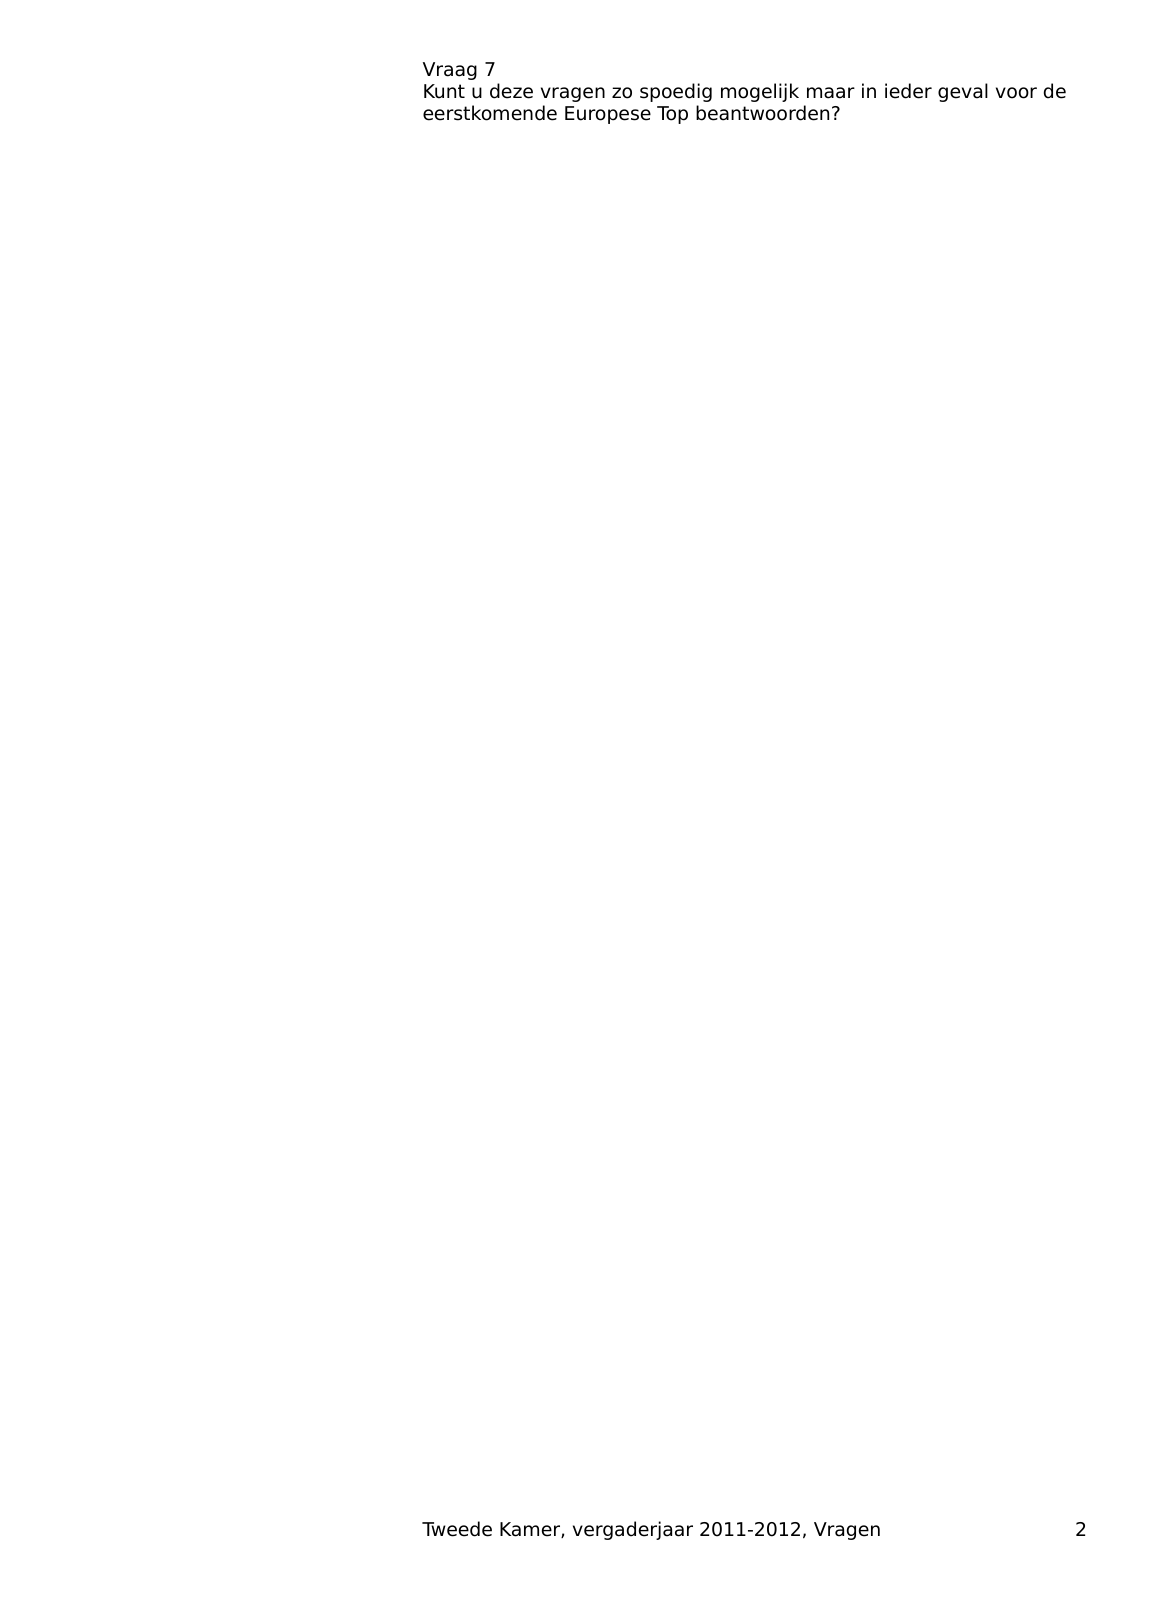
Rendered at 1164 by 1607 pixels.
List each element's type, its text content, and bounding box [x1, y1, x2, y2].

text Kunt u deze vragen zo spoedig mogelijk maar in ieder geval voor de eerstkomende Europese Top beantwoorden? [422, 81, 1087, 125]
text Vraag 7 [422, 59, 1087, 81]
